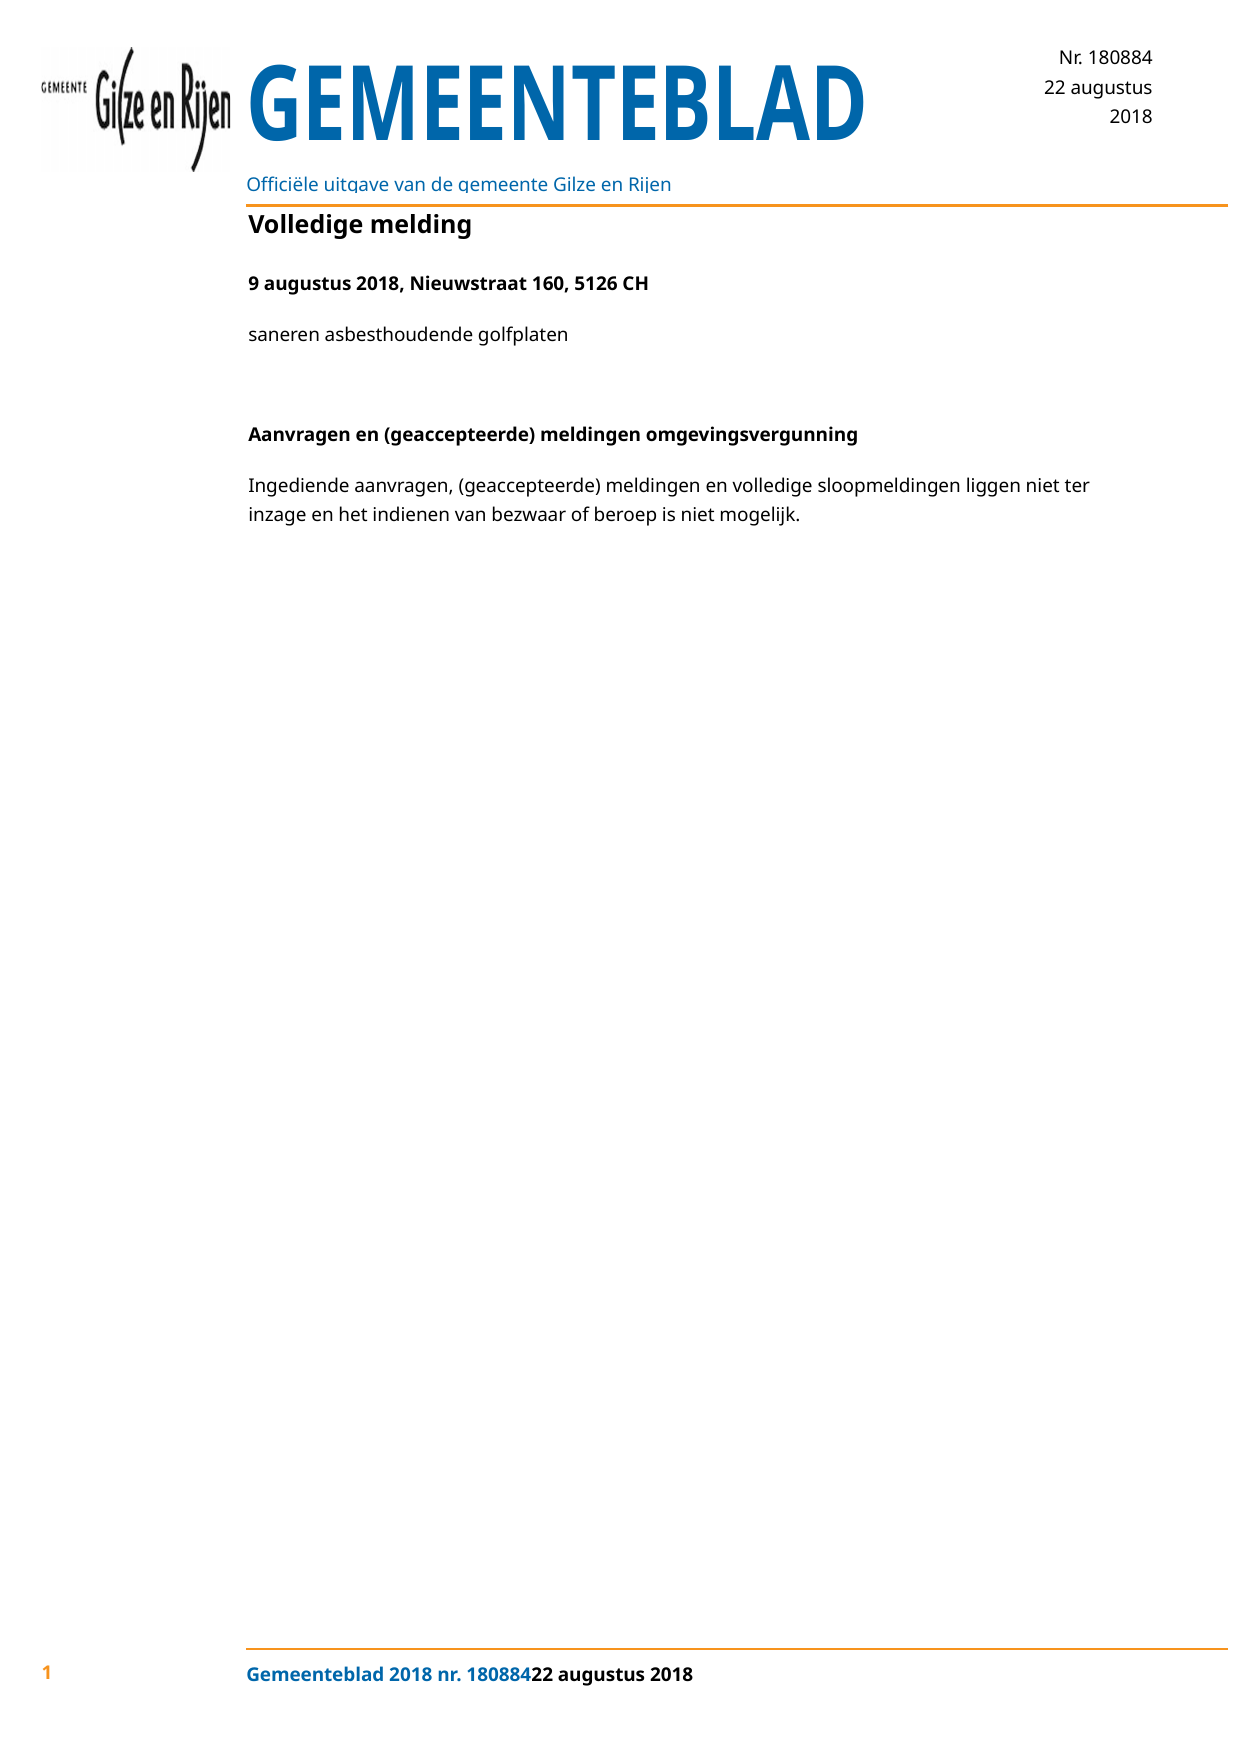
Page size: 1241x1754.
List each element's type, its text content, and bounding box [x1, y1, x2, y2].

text Aanvragen en (geaccepteerde) meldingen omgevingsvergunning [248, 422, 1152, 447]
text Ingediende aanvragen, (geaccepteerde) meldingen en volledige sloopmeldingen liggen niet ter inzage en het indienen van bezwaar of beroep is niet mogelijk. [248, 472, 1152, 527]
text saneren asbesthoudende golfplaten [248, 321, 1152, 346]
text 9 augustus 2018, Nieuwstraat 160, 5126 CH [248, 270, 1152, 296]
text Volledige melding [248, 207, 1152, 241]
picture [41, 47, 231, 172]
